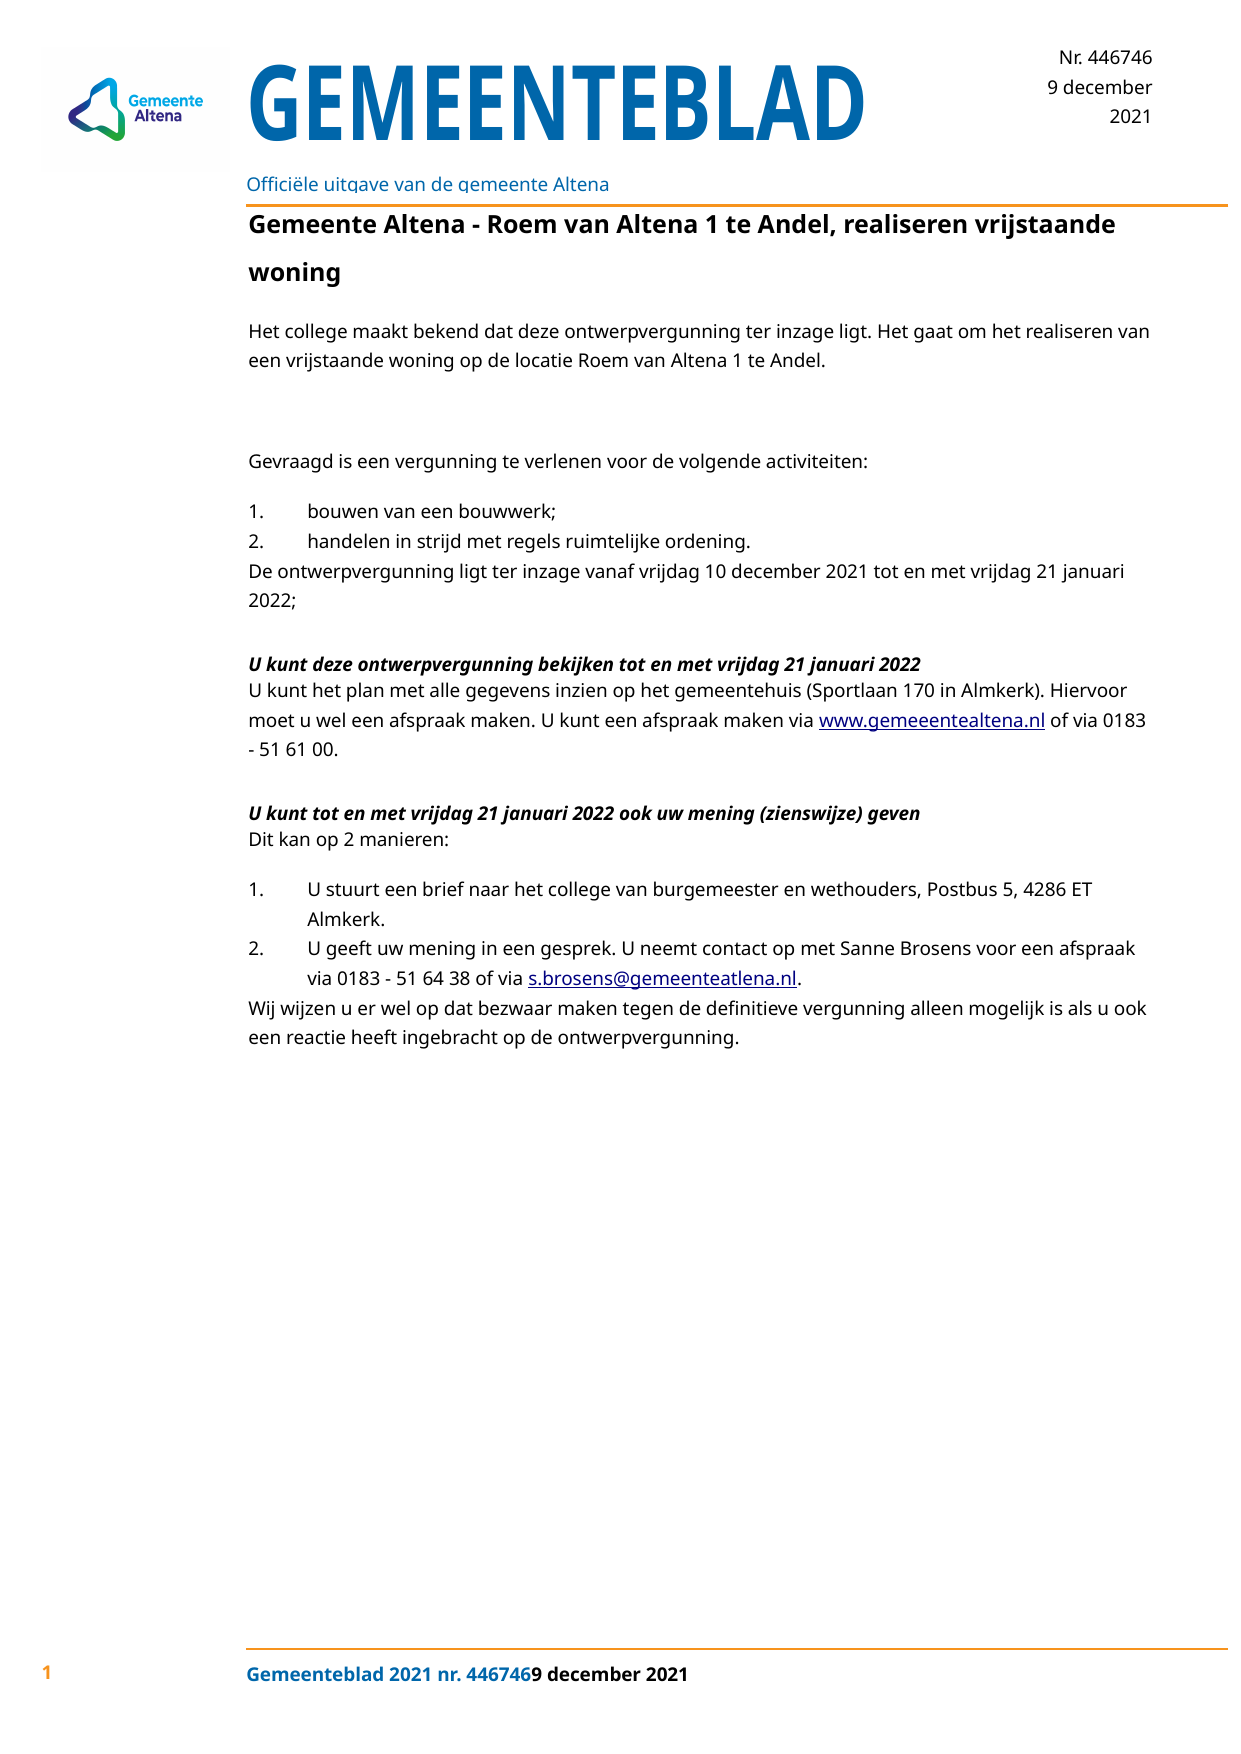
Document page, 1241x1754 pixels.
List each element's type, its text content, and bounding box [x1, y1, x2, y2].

text Het college maakt bekend dat deze ontwerpvergunning ter inzage ligt. Het gaat om het realiseren van een vrijstaande woning op de locatie Roem van Altena 1 te Andel. [248, 318, 1152, 373]
picture [41, 47, 231, 172]
list U geeft uw mening in een gesprek. U neemt contact op met Sanne Brosens voor een afspraak via 0183 - 51 64 38 of via s.brosens@gemeenteatlena.nl. [248, 936, 1152, 991]
list handelen in strijd met regels ruimtelijke ordening. [248, 528, 1152, 554]
text U kunt deze ontwerpvergunning bekijken tot en met vrijdag 21 januari 2022 [248, 651, 1152, 677]
text Dit kan op 2 manieren: [248, 826, 1152, 852]
text Gemeente Altena - Roem van Altena 1 te Andel, realiseren vrijstaande woning [248, 207, 1152, 288]
list bouwen van een bouwwerk; [248, 499, 1152, 524]
list U stuurt een brief naar het college van burgemeester en wethouders, Postbus 5, 4286 ET Almkerk. [248, 876, 1152, 932]
text De ontwerpvergunning ligt ter inzage vanaf vrijdag 10 december 2021 tot en met vrijdag 21 januari 2022; [248, 558, 1152, 613]
text Gevraagd is een vergunning te verlenen voor de volgende activiteiten: [248, 448, 1152, 474]
text Wij wijzen u er wel op dat bezwaar maken tegen de definitieve vergunning alleen mogelijk is als u ook een reactie heeft ingebracht op de ontwerpvergunning. [248, 995, 1152, 1050]
text U kunt het plan met alle gegevens inzien op het gemeentehuis (Sportlaan 170 in Almkerk). Hiervoor moet u wel een afspraak maken. U kunt een afspraak maken via www.gemeeentealtena.nl of via 0183 - 51 61 00. [248, 677, 1152, 762]
text U kunt tot en met vrijdag 21 januari 2022 ook uw mening (zienswijze) geven [248, 800, 1152, 826]
